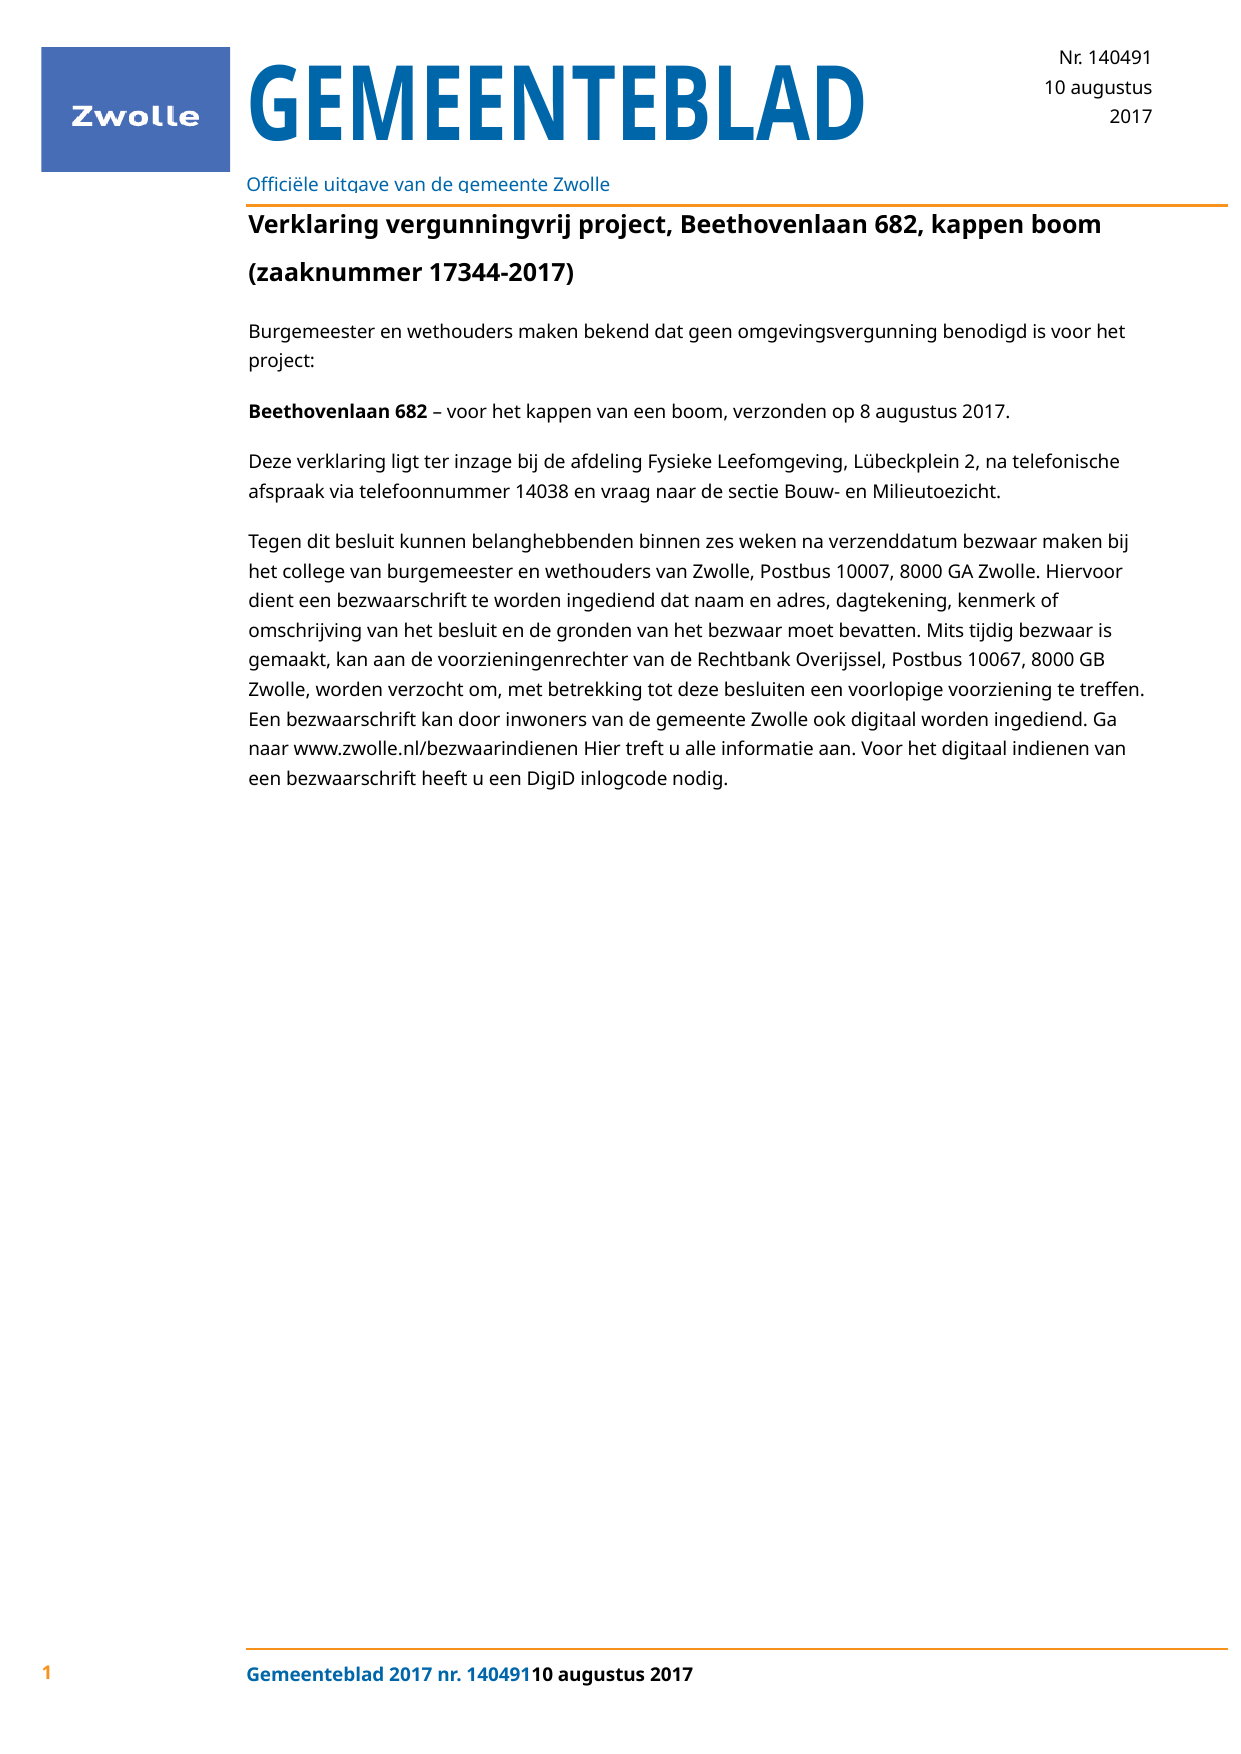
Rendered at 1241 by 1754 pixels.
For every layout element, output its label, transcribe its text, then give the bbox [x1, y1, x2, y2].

picture [41, 47, 231, 172]
text Tegen dit besluit kunnen belanghebbenden binnen zes weken na verzenddatum bezwaar maken bij het college van burgemeester en wethouders van Zwolle, Postbus 10007, 8000 GA Zwolle. Hiervoor dient een bezwaarschrift te worden ingediend dat naam en adres, dagtekening, kenmerk of omschrijving van het besluit en de gronden van het bezwaar moet bevatten. Mits tijdig bezwaar is gemaakt, kan aan de voorzieningenrechter van de Rechtbank Overijssel, Postbus 10067, 8000 GB Zwolle, worden verzocht om, met betrekking tot deze besluiten een voorlopige voorziening te treffen. Een bezwaarschrift kan door inwoners van de gemeente Zwolle ook digitaal worden ingediend. Ga naar www.zwolle.nl/bezwaarindienen Hier treft u alle informatie aan. Voor het digitaal indienen van een bezwaarschrift heeft u een DigiD inlogcode nodig. [248, 528, 1152, 791]
text Deze verklaring ligt ter inzage bij de afdeling Fysieke Leefomgeving, Lübeckplein 2, na telefonische afspraak via telefoonnummer 14038 en vraag naar de sectie Bouw- en Milieutoezicht. [248, 448, 1152, 504]
text Burgemeester en wethouders maken bekend dat geen omgevingsvergunning benodigd is voor het project: [248, 318, 1152, 373]
text Beethovenlaan 682 – voor het kappen van een boom, verzonden op 8 augustus 2017. [248, 398, 1152, 424]
text Verklaring vergunningvrij project, Beethovenlaan 682, kappen boom (zaaknummer 17344-2017) [248, 207, 1152, 288]
